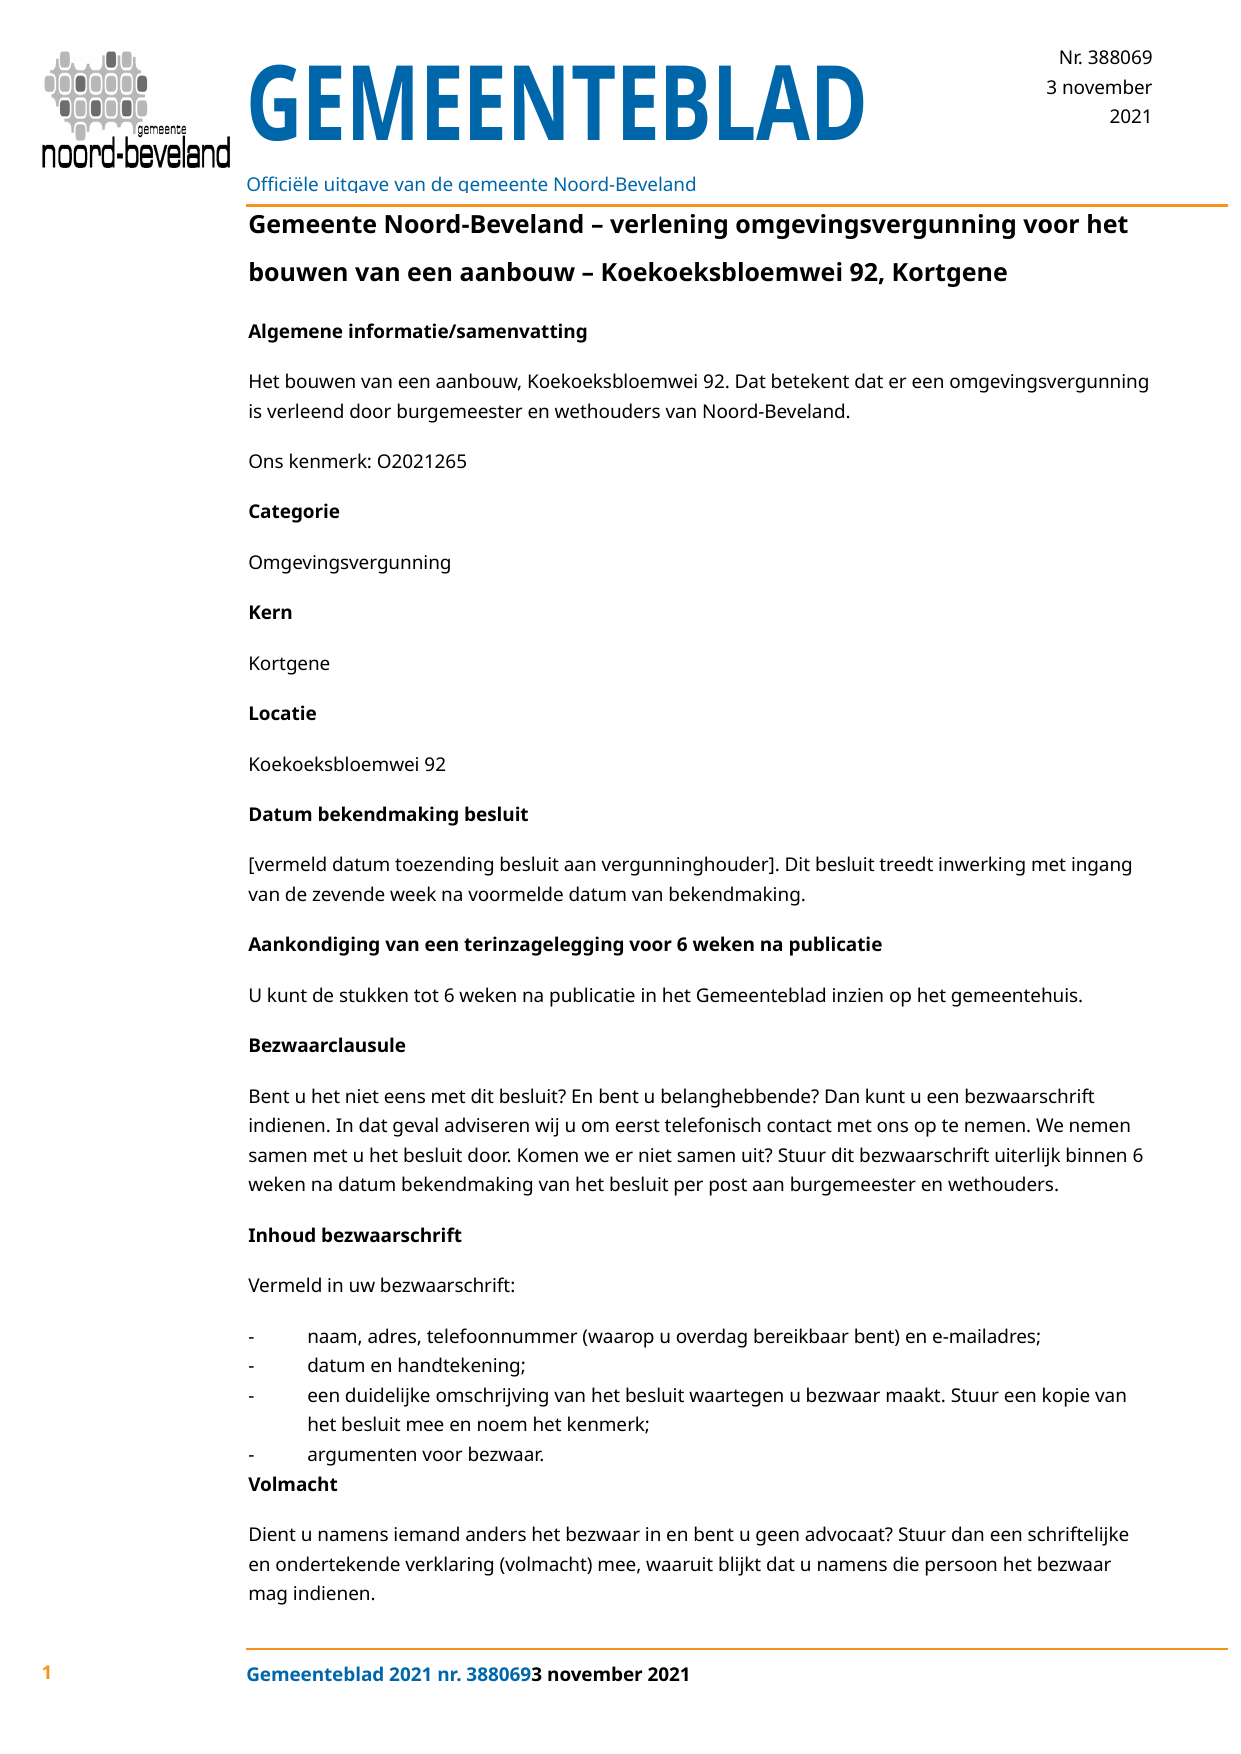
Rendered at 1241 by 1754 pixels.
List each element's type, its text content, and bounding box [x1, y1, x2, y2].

text Inhoud bezwaarschrift [248, 1222, 1152, 1248]
list een duidelijke omschrijving van het besluit waartegen u bezwaar maakt. Stuur een kopie van het besluit mee en noem het kenmerk; [248, 1382, 1152, 1437]
text Gemeente Noord-Beveland – verlening omgevingsvergunning voor het bouwen van een aanbouw – Koekoeksbloemwei 92, Kortgene [248, 207, 1152, 288]
text Vermeld in uw bezwaarschrift: [248, 1272, 1152, 1298]
list datum en handtekening; [248, 1352, 1152, 1378]
text Kortgene [248, 650, 1152, 676]
text Volmacht [248, 1471, 1152, 1497]
text Bent u het niet eens met dit besluit? En bent u belanghebbende? Dan kunt u een bezwaarschrift indienen. In dat geval adviseren wij u om eerst telefonisch contact met ons op te nemen. We nemen samen met u het besluit door. Komen we er niet samen uit? Stuur dit bezwaarschrift uiterlijk binnen 6 weken na datum bekendmaking van het besluit per post aan burgemeester en wethouders. [248, 1083, 1152, 1197]
text Locatie [248, 700, 1152, 726]
text Kern [248, 599, 1152, 625]
list naam, adres, telefoonnummer (waarop u overdag bereikbaar bent) en e-mailadres; [248, 1323, 1152, 1349]
text Bezwaarclausule [248, 1032, 1152, 1058]
text Algemene informatie/samenvatting [248, 318, 1152, 344]
text Ons kenmerk: O2021265 [248, 448, 1152, 474]
text Het bouwen van een aanbouw, Koekoeksbloemwei 92. Dat betekent dat er een omgevingsvergunning is verleend door burgemeester en wethouders van Noord-Beveland. [248, 368, 1152, 424]
text Datum bekendmaking besluit [248, 801, 1152, 827]
text U kunt de stukken tot 6 weken na publicatie in het Gemeenteblad inzien op het gemeentehuis. [248, 982, 1152, 1008]
text Koekoeksbloemwei 92 [248, 751, 1152, 777]
text [vermeld datum toezending besluit aan vergunninghouder]. Dit besluit treedt inwerking met ingang van de zevende week na voormelde datum van bekendmaking. [248, 852, 1152, 907]
text Categorie [248, 499, 1152, 524]
picture [41, 47, 231, 172]
list argumenten voor bezwaar. [248, 1441, 1152, 1467]
text Omgevingsvergunning [248, 549, 1152, 575]
text Dient u namens iemand anders het bezwaar in en bent u geen advocaat? Stuur dan een schriftelijke en ondertekende verklaring (volmacht) mee, waaruit blijkt dat u namens die persoon het bezwaar mag indienen. [248, 1521, 1152, 1606]
text Aankondiging van een terinzagelegging voor 6 weken na publicatie [248, 932, 1152, 957]
